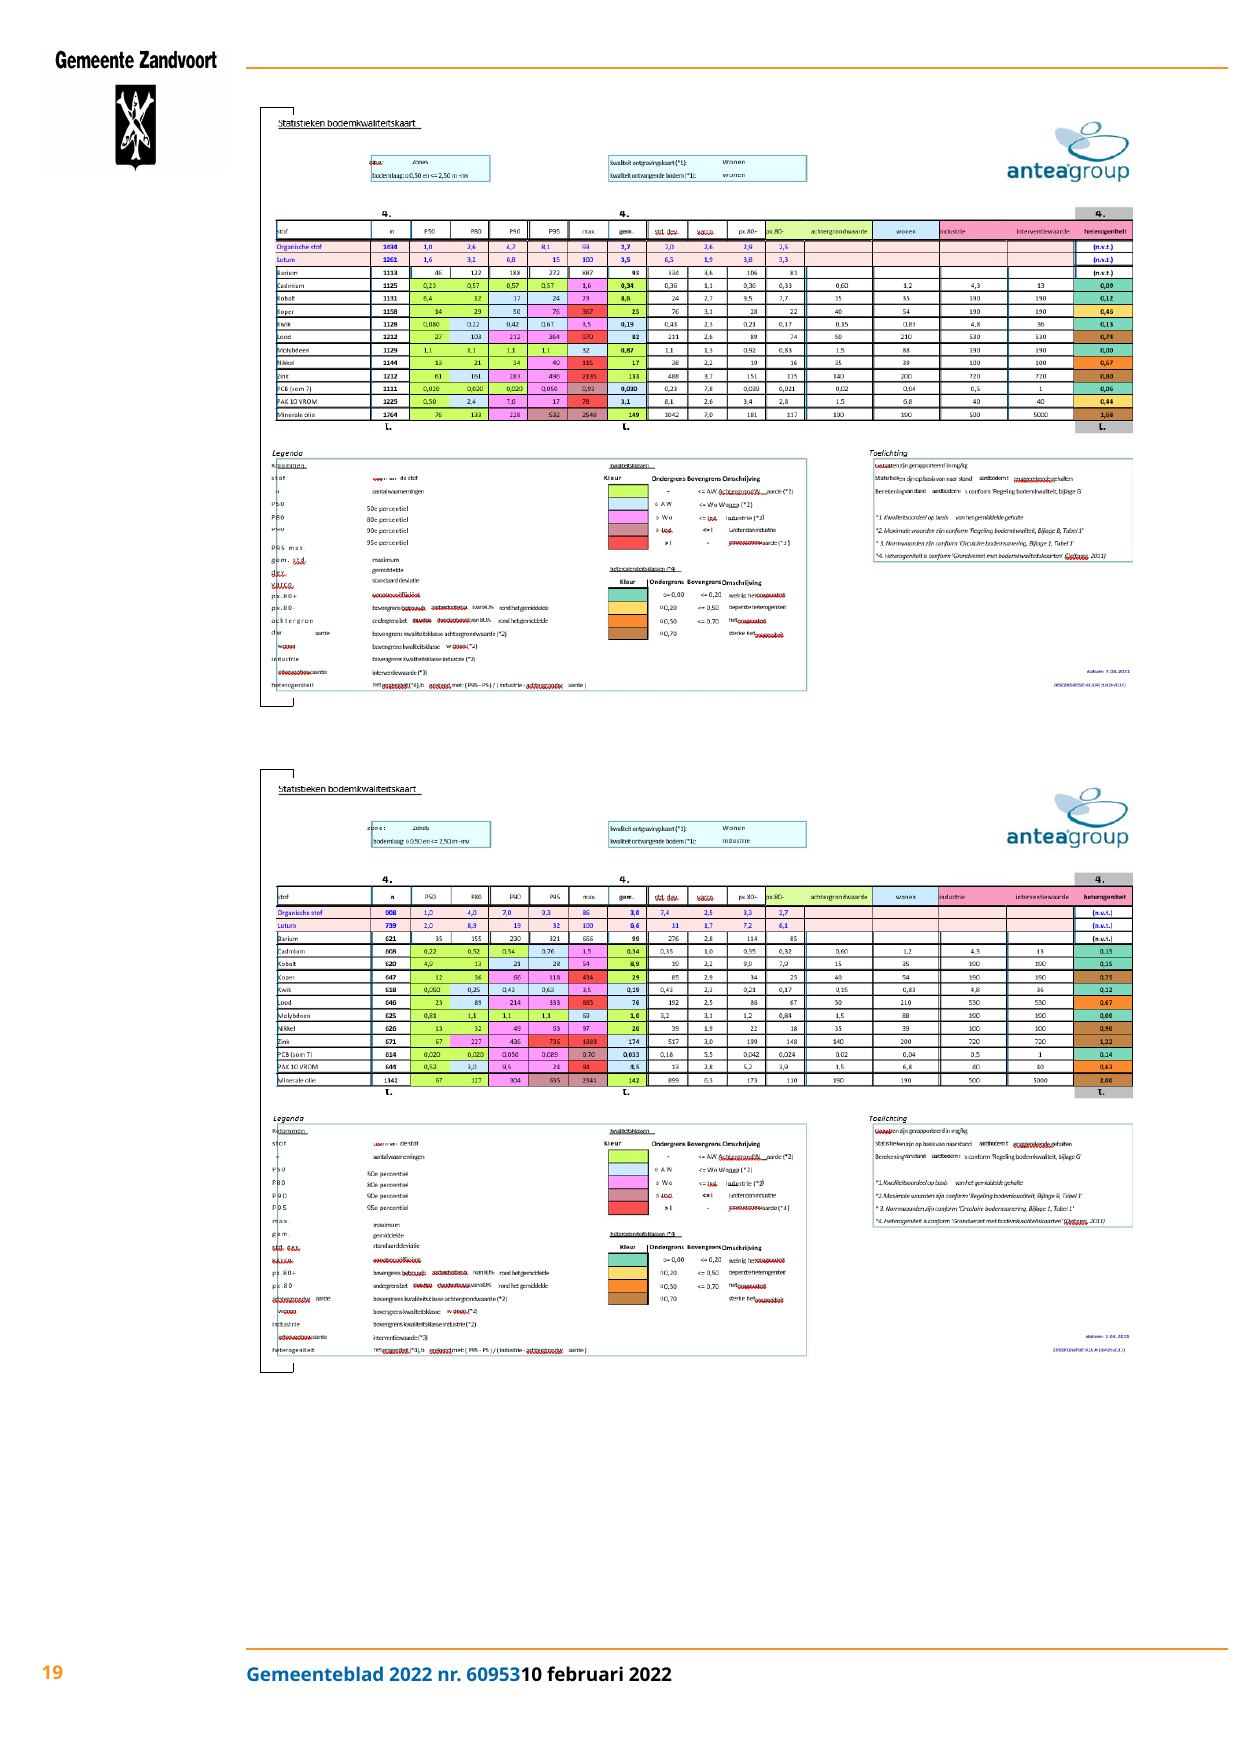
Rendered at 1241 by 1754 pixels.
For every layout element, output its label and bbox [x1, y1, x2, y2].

picture [41, 47, 231, 172]
picture [268, 115, 1155, 698]
picture [268, 778, 1155, 1363]
